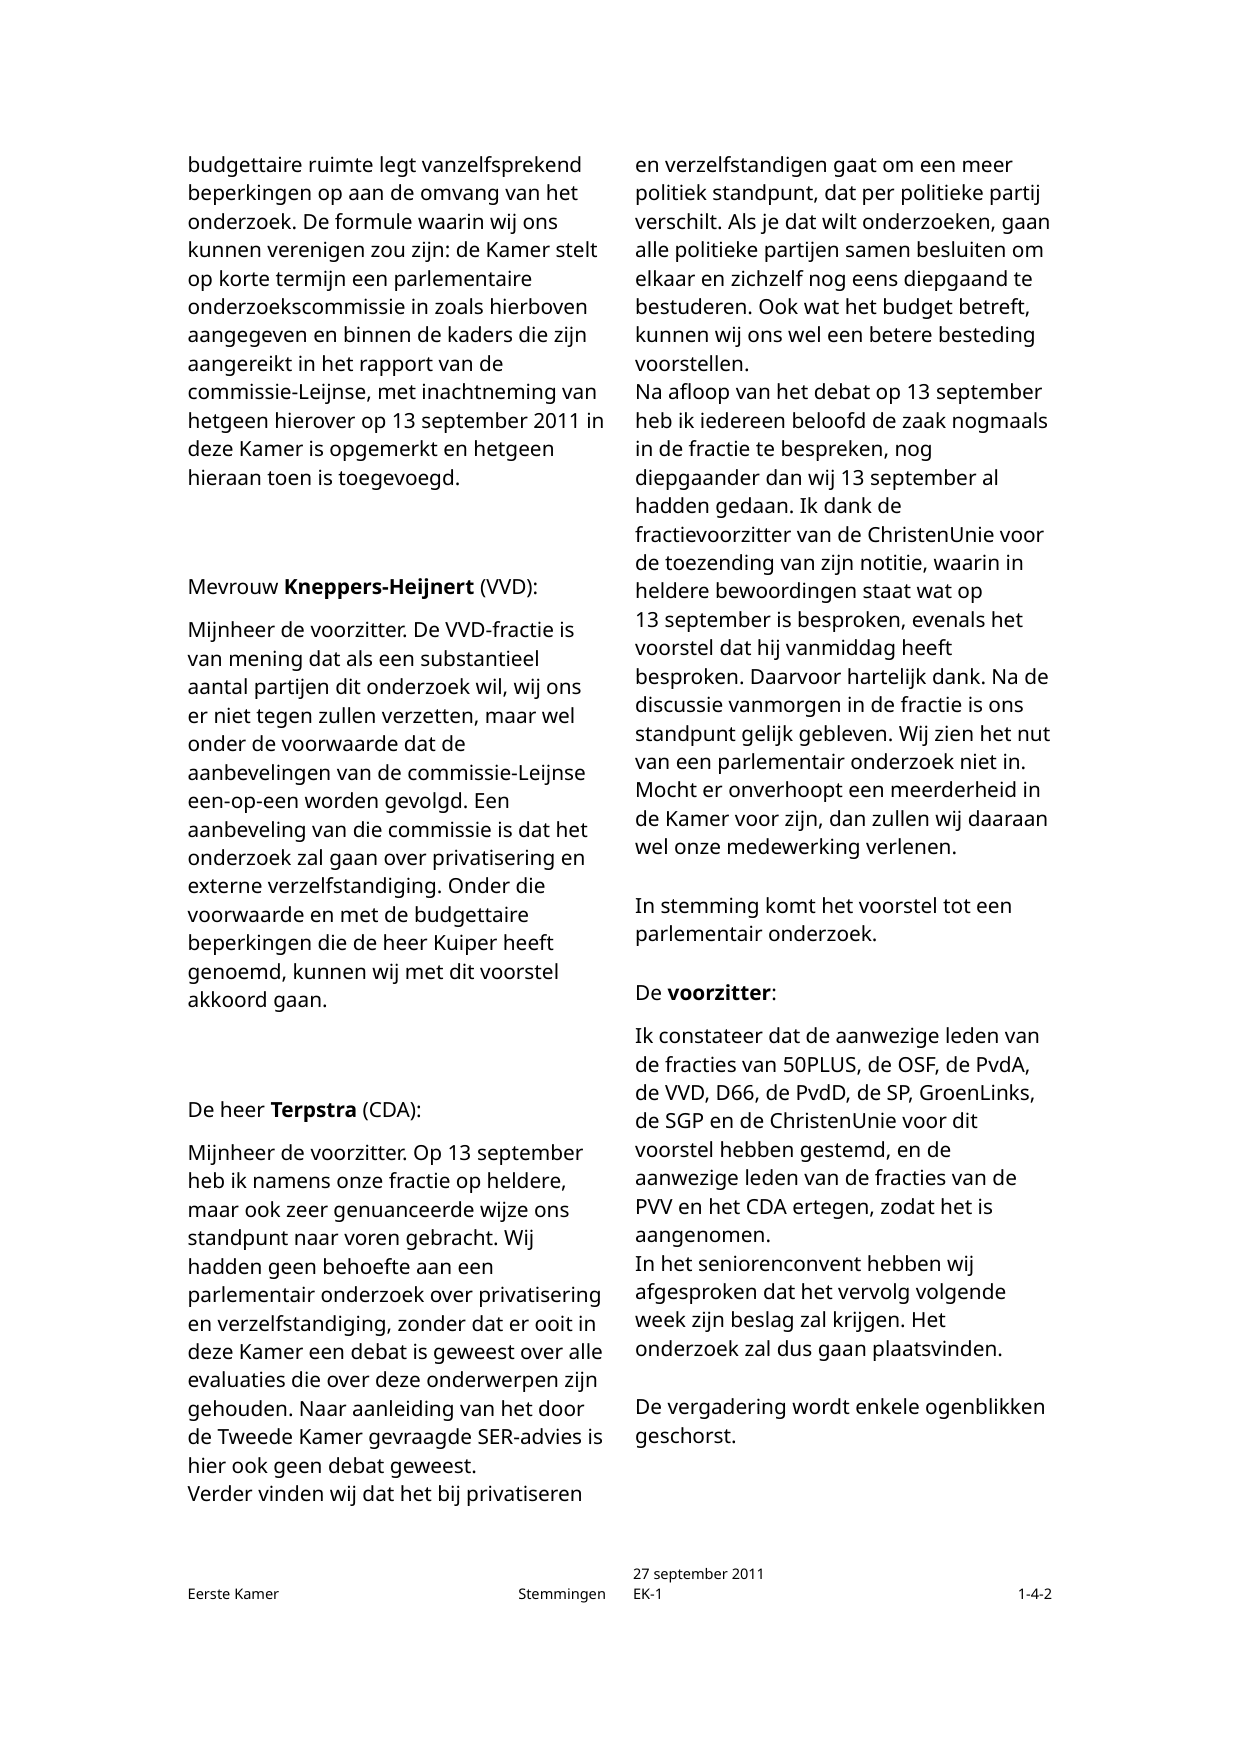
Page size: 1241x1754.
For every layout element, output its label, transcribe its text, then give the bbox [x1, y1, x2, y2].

text De voorzitter: [635, 978, 1053, 1006]
text Mijnheer de voorzitter. Op 13 september heb ik namens onze fractie op heldere, maar ook zeer genuanceerde wijze ons standpunt naar voren gebracht. Wij hadden geen behoefte aan een parlementair onderzoek over privatisering en verzelfstandiging, zonder dat er ooit in deze Kamer een debat is geweest over alle evaluaties die over deze onderwerpen zijn gehouden. Naar aanleiding van het door de Tweede Kamer gevraagde SER-advies is hier ook geen debat geweest. [187, 1138, 605, 1479]
text budgettaire ruimte legt vanzelfsprekend beperkingen op aan de omvang van het onderzoek. De formule waarin wij ons kunnen verenigen zou zijn: de Kamer stelt op korte termijn een parlementaire onderzoekscommissie in zoals hierboven aangegeven en binnen de kaders die zijn aangereikt in het rapport van de commissie-Leijnse, met inachtneming van hetgeen hierover op 13 september 2011 in deze Kamer is opgemerkt en hetgeen hieraan toen is toegevoegd. [187, 150, 605, 491]
text De vergadering wordt enkele ogenblikken geschorst. [635, 1392, 1053, 1449]
text Mijnheer de voorzitter. De VVD-fractie is van mening dat als een substantieel aantal partijen dit onderzoek wil, wij ons er niet tegen zullen verzetten, maar wel onder de voorwaarde dat de aanbevelingen van de commissie-Leijnse een-op-een worden gevolgd. Een aanbeveling van die commissie is dat het onderzoek zal gaan over privatisering en externe verzelfstandiging. Onder die voorwaarde en met de budgettaire beperkingen die de heer Kuiper heeft genoemd, kunnen wij met dit voorstel akkoord gaan. [187, 616, 605, 1014]
text In stemming komt het voorstel tot een parlementair onderzoek. [635, 891, 1053, 948]
text In het seniorenconvent hebben wij afgesproken dat het vervolg volgende week zijn beslag zal krijgen. Het onderzoek zal dus gaan plaatsvinden. [635, 1249, 1053, 1362]
text Mevrouw Kneppers-Heijnert (VVD): [187, 572, 605, 601]
text Na afloop van het debat op 13 september heb ik iedereen beloofd de zaak nogmaals in de fractie te bespreken, nog diepgaander dan wij 13 september al hadden gedaan. Ik dank de fractievoorzitter van de ChristenUnie voor de toezending van zijn notitie, waarin in heldere bewoordingen staat wat op 13 september is besproken, evenals het voorstel dat hij vanmiddag heeft besproken. Daarvoor hartelijk dank. Na de discussie vanmorgen in de fractie is ons standpunt gelijk gebleven. Wij zien het nut van een parlementair onderzoek niet in. Mocht er onverhoopt een meerderheid in de Kamer voor zijn, dan zullen wij daaraan wel onze medewerking verlenen. [635, 377, 1053, 861]
text Ik constateer dat de aanwezige leden van de fracties van 50PLUS, de OSF, de PvdA, de VVD, D66, de PvdD, de SP, GroenLinks, de SGP en de ChristenUnie voor dit voorstel hebben gestemd, en de aanwezige leden van de fracties van de PVV en het CDA ertegen, zodat het is aangenomen. [635, 1021, 1053, 1249]
text  [187, 521, 605, 550]
text Verder vinden wij dat het bij privatiseren [187, 1479, 605, 1508]
text  [187, 1044, 605, 1072]
text De heer Terpstra (CDA): [187, 1095, 605, 1123]
text en verzelfstandigen gaat om een meer politiek standpunt, dat per politieke partij verschilt. Als je dat wilt onderzoeken, gaan alle politieke partijen samen besluiten om elkaar en zichzelf nog eens diepgaand te bestuderen. Ook wat het budget betreft, kunnen wij ons wel een betere besteding voorstellen. [635, 150, 1053, 377]
